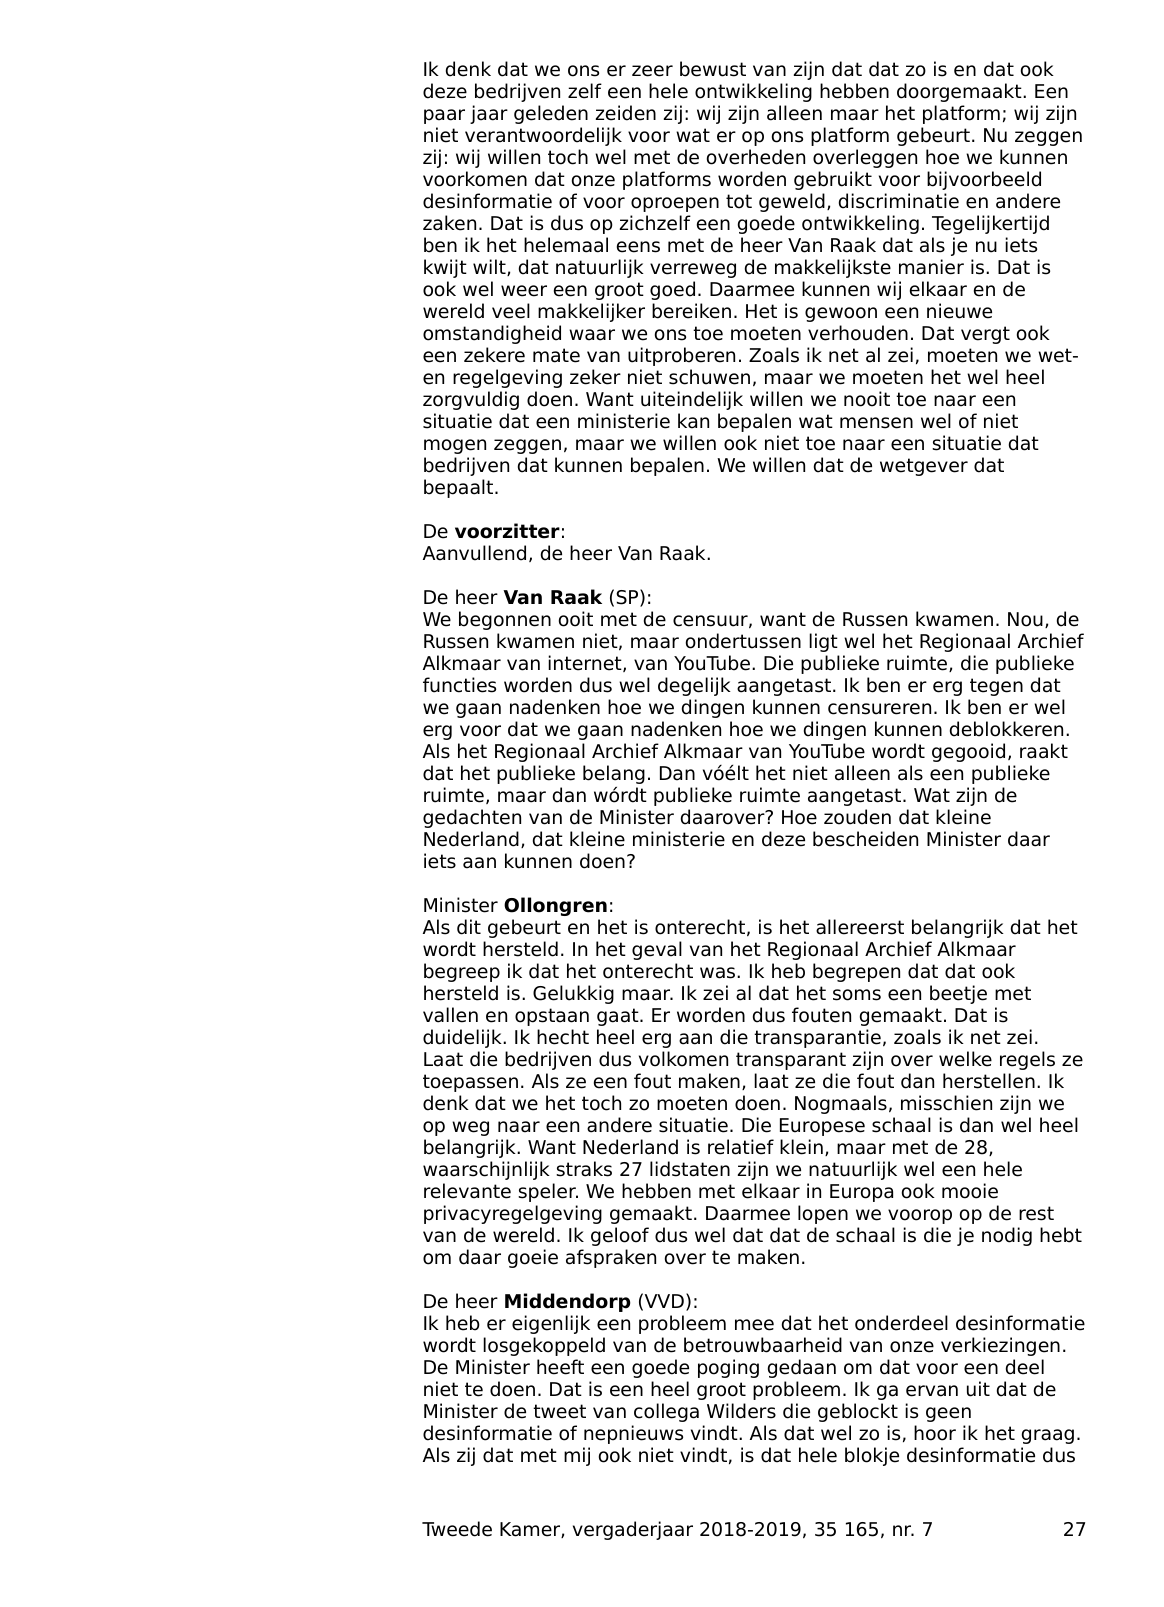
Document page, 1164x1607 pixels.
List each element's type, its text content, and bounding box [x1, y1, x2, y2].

text Aanvullend, de heer Van Raak. [422, 543, 1087, 565]
text De voorzitter: [422, 521, 1087, 543]
text We begonnen ooit met de censuur, want de Russen kwamen. Nou, de Russen kwamen niet, maar ondertussen ligt wel het Regionaal Archief Alkmaar van internet, van YouTube. Die publieke ruimte, die publieke functies worden dus wel degelijk aangetast. Ik ben er erg tegen dat we gaan nadenken hoe we dingen kunnen censureren. Ik ben er wel erg voor dat we gaan nadenken hoe we dingen kunnen deblokkeren. Als het Regionaal Archief Alkmaar van YouTube wordt gegooid, raakt dat het publieke belang. Dan vóélt het niet alleen als een publieke ruimte, maar dan wórdt publieke ruimte aangetast. Wat zijn de gedachten van de Minister daarover? Hoe zouden dat kleine Nederland, dat kleine ministerie en deze bescheiden Minister daar iets aan kunnen doen? [422, 609, 1087, 873]
text Als dit gebeurt en het is onterecht, is het allereerst belangrijk dat het wordt hersteld. In het geval van het Regionaal Archief Alkmaar begreep ik dat het onterecht was. Ik heb begrepen dat dat ook hersteld is. Gelukkig maar. Ik zei al dat het soms een beetje met vallen en opstaan gaat. Er worden dus fouten gemaakt. Dat is duidelijk. Ik hecht heel erg aan die transparantie, zoals ik net zei. Laat die bedrijven dus volkomen transparant zijn over welke regels ze toepassen. Als ze een fout maken, laat ze die fout dan herstellen. Ik denk dat we het toch zo moeten doen. Nogmaals, misschien zijn we op weg naar een andere situatie. Die Europese schaal is dan wel heel belangrijk. Want Nederland is relatief klein, maar met de 28, waarschijnlijk straks 27 lidstaten zijn we natuurlijk wel een hele relevante speler. We hebben met elkaar in Europa ook mooie privacyregelgeving gemaakt. Daarmee lopen we voorop op de rest van de wereld. Ik geloof dus wel dat dat de schaal is die je nodig hebt om daar goeie afspraken over te maken. [422, 917, 1087, 1268]
text Ik denk dat we ons er zeer bewust van zijn dat dat zo is en dat ook deze bedrijven zelf een hele ontwikkeling hebben doorgemaakt. Een paar jaar geleden zeiden zij: wij zijn alleen maar het platform; wij zijn niet verantwoordelijk voor wat er op ons platform gebeurt. Nu zeggen zij: wij willen toch wel met de overheden overleggen hoe we kunnen voorkomen dat onze platforms worden gebruikt voor bijvoorbeeld desinformatie of voor oproepen tot geweld, discriminatie en andere zaken. Dat is dus op zichzelf een goede ontwikkeling. Tegelijkertijd ben ik het helemaal eens met de heer Van Raak dat als je nu iets kwijt wilt, dat natuurlijk verreweg de makkelijkste manier is. Dat is ook wel weer een groot goed. Daarmee kunnen wij elkaar en de wereld veel makkelijker bereiken. Het is gewoon een nieuwe omstandigheid waar we ons toe moeten verhouden. Dat vergt ook een zekere mate van uitproberen. Zoals ik net al zei, moeten we wet- en regelgeving zeker niet schuwen, maar we moeten het wel heel zorgvuldig doen. Want uiteindelijk willen we nooit toe naar een situatie dat een ministerie kan bepalen wat mensen wel of niet mogen zeggen, maar we willen ook niet toe naar een situatie dat bedrijven dat kunnen bepalen. We willen dat de wetgever dat bepaalt. [422, 59, 1087, 499]
text De heer Middendorp (VVD): [422, 1291, 1087, 1313]
text Ik heb er eigenlijk een probleem mee dat het onderdeel desinformatie wordt losgekoppeld van de betrouwbaarheid van onze verkiezingen. De Minister heeft een goede poging gedaan om dat voor een deel niet te doen. Dat is een heel groot probleem. Ik ga ervan uit dat de Minister de tweet van collega Wilders die geblockt is geen desinformatie of nepnieuws vindt. Als dat wel zo is, hoor ik het graag. Als zij dat met mij ook niet vindt, is dat hele blokje desinformatie dus [422, 1313, 1087, 1467]
text De heer Van Raak (SP): [422, 587, 1087, 609]
text Minister Ollongren: [422, 895, 1087, 917]
